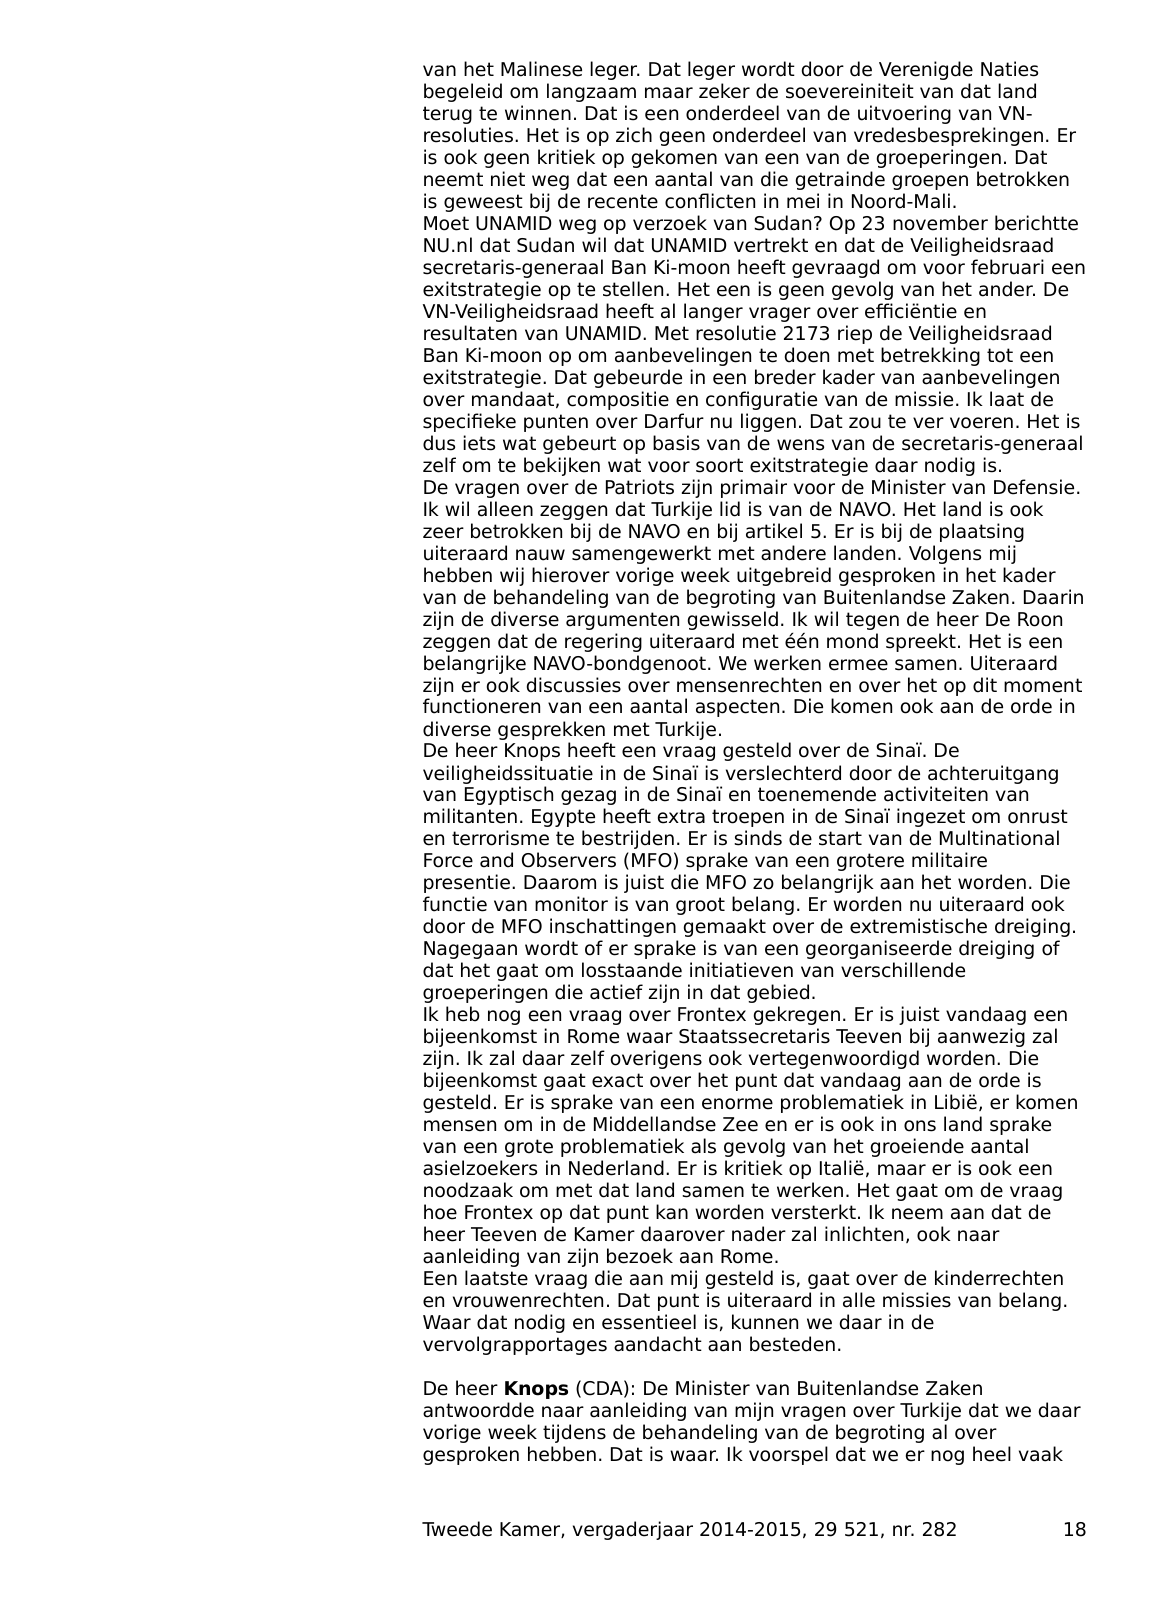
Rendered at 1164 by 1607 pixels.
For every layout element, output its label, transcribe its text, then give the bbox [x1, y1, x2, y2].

text De vragen over de Patriots zijn primair voor de Minister van Defensie. Ik wil alleen zeggen dat Turkije lid is van de NAVO. Het land is ook zeer betrokken bij de NAVO en bij artikel 5. Er is bij de plaatsing uiteraard nauw samengewerkt met andere landen. Volgens mij hebben wij hierover vorige week uitgebreid gesproken in het kader van de behandeling van de begroting van Buitenlandse Zaken. Daarin zijn de diverse argumenten gewisseld. Ik wil tegen de heer De Roon zeggen dat de regering uiteraard met één mond spreekt. Het is een belangrijke NAVO-bondgenoot. We werken ermee samen. Uiteraard zijn er ook discussies over mensenrechten en over het op dit moment functioneren van een aantal aspecten. Die komen ook aan de orde in diverse gesprekken met Turkije. [422, 477, 1087, 740]
text De heer Knops (CDA): De Minister van Buitenlandse Zaken antwoordde naar aanleiding van mijn vragen over Turkije dat we daar vorige week tijdens de behandeling van de begroting al over gesproken hebben. Dat is waar. Ik voorspel dat we er nog heel vaak [422, 1378, 1087, 1466]
text Een laatste vraag die aan mij gesteld is, gaat over de kinderrechten en vrouwenrechten. Dat punt is uiteraard in alle missies van belang. Waar dat nodig en essentieel is, kunnen we daar in de vervolgrapportages aandacht aan besteden. [422, 1268, 1087, 1356]
text De heer Knops heeft een vraag gesteld over de Sinaï. De veiligheidssituatie in de Sinaï is verslechterd door de achteruitgang van Egyptisch gezag in de Sinaï en toenemende activiteiten van militanten. Egypte heeft extra troepen in de Sinaï ingezet om onrust en terrorisme te bestrijden. Er is sinds de start van de Multinational Force and Observers (MFO) sprake van een grotere militaire presentie. Daarom is juist die MFO zo belangrijk aan het worden. Die functie van monitor is van groot belang. Er worden nu uiteraard ook door de MFO inschattingen gemaakt over de extremistische dreiging. Nagegaan wordt of er sprake is van een georganiseerde dreiging of dat het gaat om losstaande initiatieven van verschillende groeperingen die actief zijn in dat gebied. [422, 740, 1087, 1004]
text Ik heb nog een vraag over Frontex gekregen. Er is juist vandaag een bijeenkomst in Rome waar Staatssecretaris Teeven bij aanwezig zal zijn. Ik zal daar zelf overigens ook vertegenwoordigd worden. Die bijeenkomst gaat exact over het punt dat vandaag aan de orde is gesteld. Er is sprake van een enorme problematiek in Libië, er komen mensen om in de Middellandse Zee en er is ook in ons land sprake van een grote problematiek als gevolg van het groeiende aantal asielzoekers in Nederland. Er is kritiek op Italië, maar er is ook een noodzaak om met dat land samen te werken. Het gaat om de vraag hoe Frontex op dat punt kan worden versterkt. Ik neem aan dat de heer Teeven de Kamer daarover nader zal inlichten, ook naar aanleiding van zijn bezoek aan Rome. [422, 1004, 1087, 1268]
text Moet UNAMID weg op verzoek van Sudan? Op 23 november berichtte NU.nl dat Sudan wil dat UNAMID vertrekt en dat de Veiligheidsraad secretaris-generaal Ban Ki-moon heeft gevraagd om voor februari een exitstrategie op te stellen. Het een is geen gevolg van het ander. De VN-Veiligheidsraad heeft al langer vrager over efficiëntie en resultaten van UNAMID. Met resolutie 2173 riep de Veiligheidsraad Ban Ki-moon op om aanbevelingen te doen met betrekking tot een exitstrategie. Dat gebeurde in een breder kader van aanbevelingen over mandaat, compositie en configuratie van de missie. Ik laat de specifieke punten over Darfur nu liggen. Dat zou te ver voeren. Het is dus iets wat gebeurt op basis van de wens van de secretaris-generaal zelf om te bekijken wat voor soort exitstrategie daar nodig is. [422, 213, 1087, 477]
text van het Malinese leger. Dat leger wordt door de Verenigde Naties begeleid om langzaam maar zeker de soevereiniteit van dat land terug te winnen. Dat is een onderdeel van de uitvoering van VN-resoluties. Het is op zich geen onderdeel van vredesbesprekingen. Er is ook geen kritiek op gekomen van een van de groeperingen. Dat neemt niet weg dat een aantal van die getrainde groepen betrokken is geweest bij de recente conflicten in mei in Noord-Mali. [422, 59, 1087, 213]
